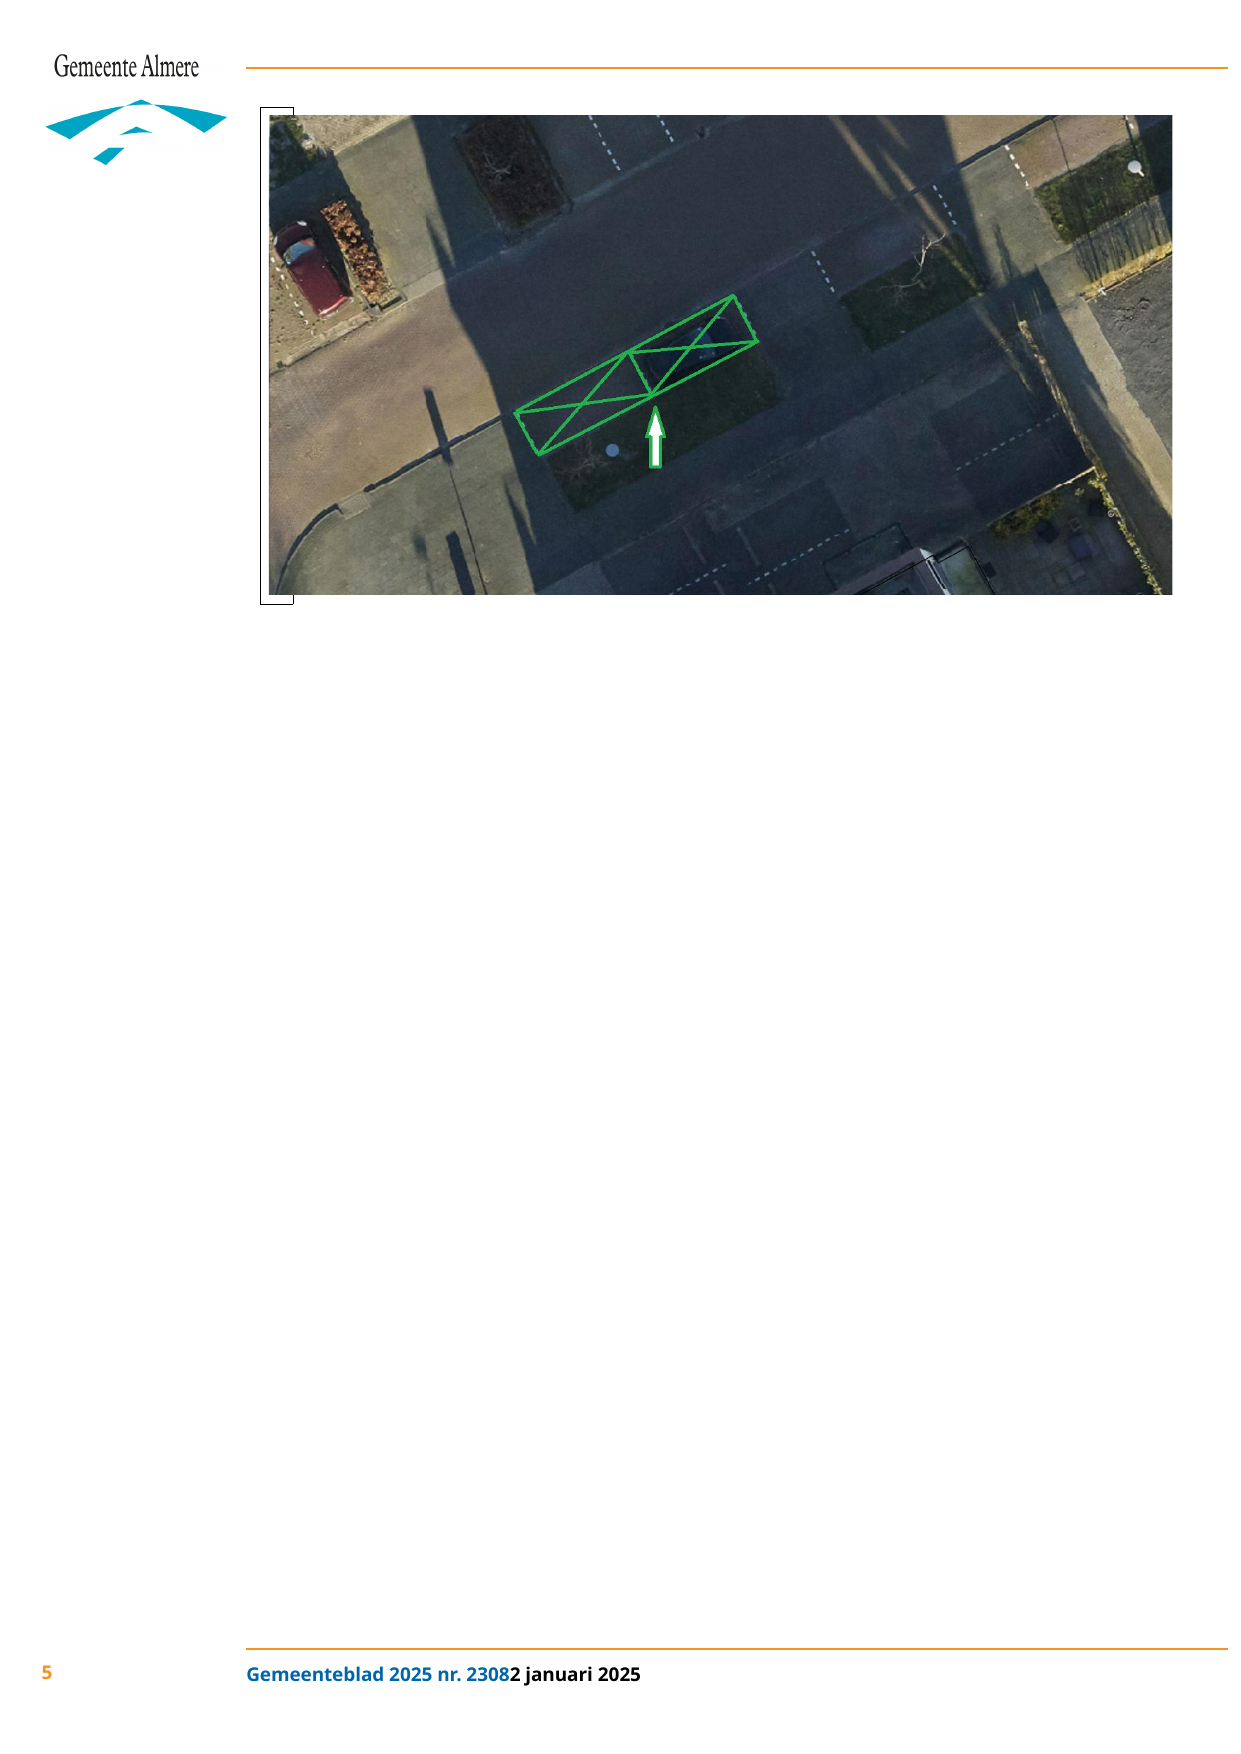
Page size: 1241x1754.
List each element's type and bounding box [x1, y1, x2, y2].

picture [268, 115, 1173, 595]
picture [41, 47, 231, 172]
